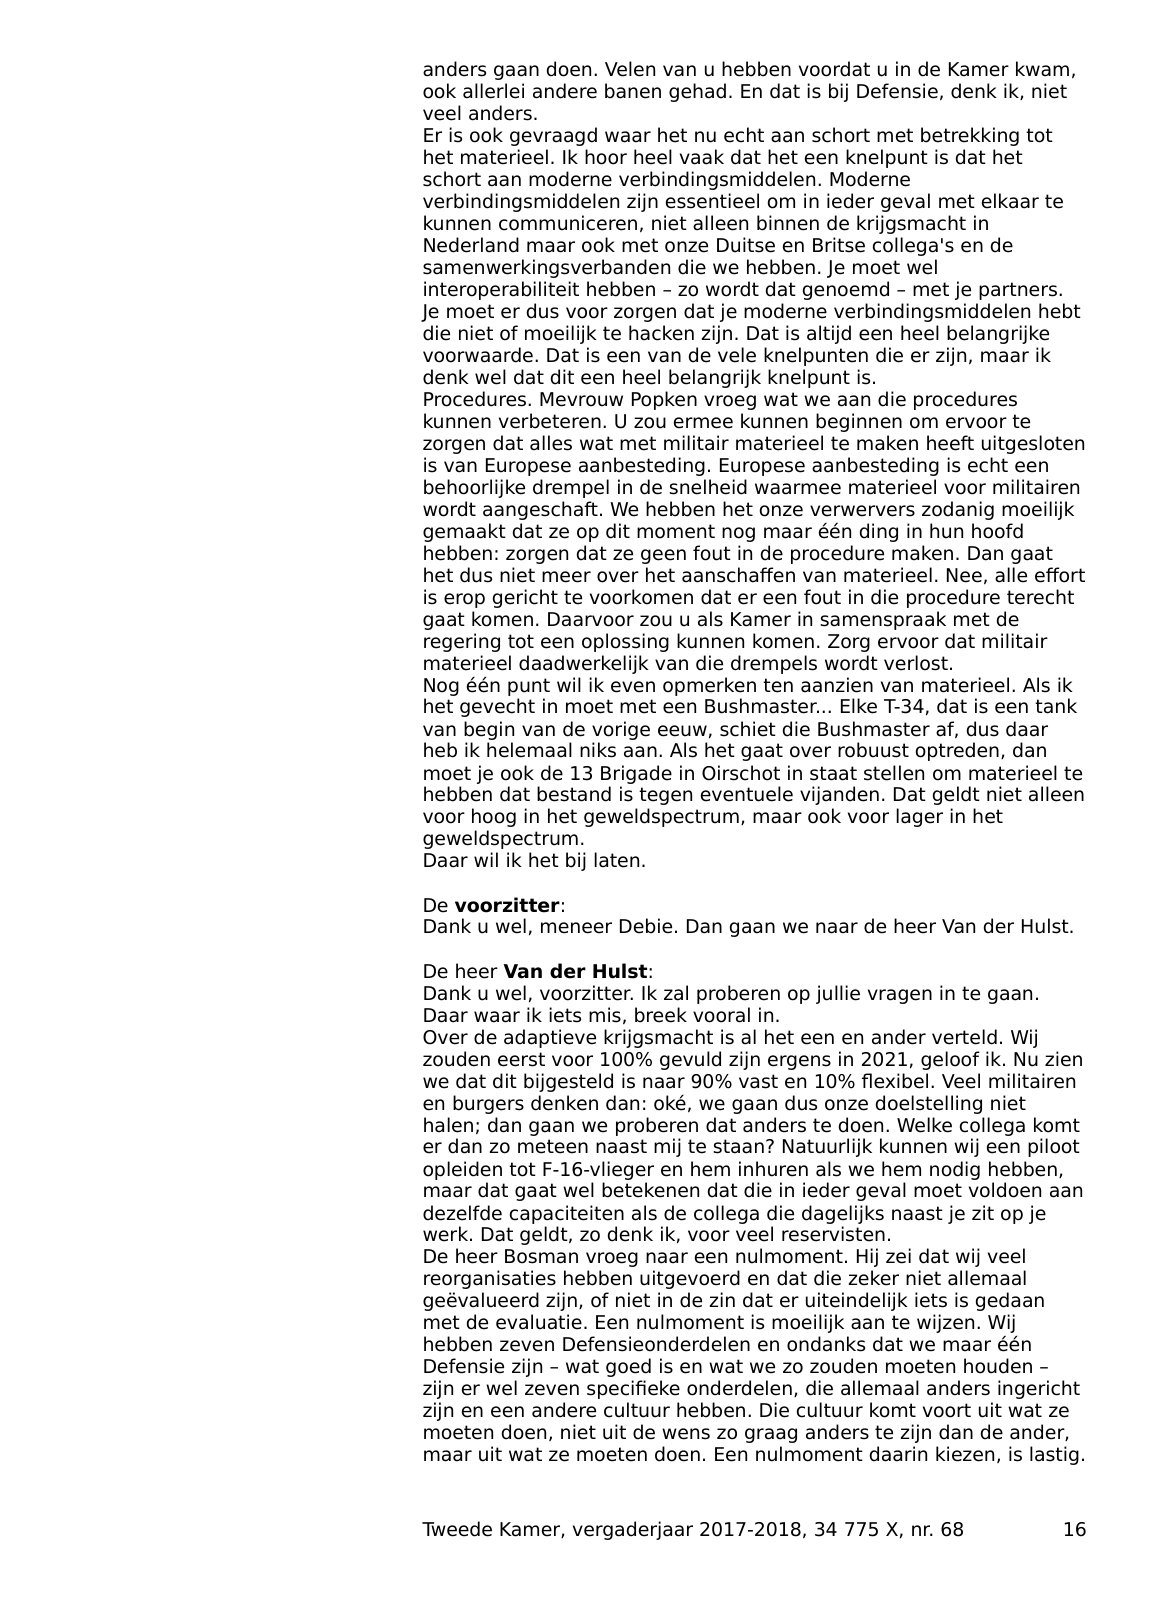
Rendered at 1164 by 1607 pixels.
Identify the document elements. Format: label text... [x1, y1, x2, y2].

text Over de adaptieve krijgsmacht is al het een en ander verteld. Wij zouden eerst voor 100% gevuld zijn ergens in 2021, geloof ik. Nu zien we dat dit bijgesteld is naar 90% vast en 10% flexibel. Veel militairen en burgers denken dan: oké, we gaan dus onze doelstelling niet halen; dan gaan we proberen dat anders te doen. Welke collega komt er dan zo meteen naast mij te staan? Natuurlijk kunnen wij een piloot opleiden tot F-16-vlieger en hem inhuren als we hem nodig hebben, maar dat gaat wel betekenen dat die in ieder geval moet voldoen aan dezelfde capaciteiten als de collega die dagelijks naast je zit op je werk. Dat geldt, zo denk ik, voor veel reservisten. [422, 1027, 1087, 1246]
text Dank u wel, voorzitter. Ik zal proberen op jullie vragen in te gaan. Daar waar ik iets mis, breek vooral in. [422, 983, 1087, 1027]
text Dank u wel, meneer Debie. Dan gaan we naar de heer Van der Hulst. [422, 916, 1087, 938]
text Er is ook gevraagd waar het nu echt aan schort met betrekking tot het materieel. Ik hoor heel vaak dat het een knelpunt is dat het schort aan moderne verbindingsmiddelen. Moderne verbindingsmiddelen zijn essentieel om in ieder geval met elkaar te kunnen communiceren, niet alleen binnen de krijgsmacht in Nederland maar ook met onze Duitse en Britse collega's en de samenwerkingsverbanden die we hebben. Je moet wel interoperabiliteit hebben – zo wordt dat genoemd – met je partners. Je moet er dus voor zorgen dat je moderne verbindingsmiddelen hebt die niet of moeilijk te hacken zijn. Dat is altijd een heel belangrijke voorwaarde. Dat is een van de vele knelpunten die er zijn, maar ik denk wel dat dit een heel belangrijk knelpunt is. [422, 125, 1087, 389]
text De heer Bosman vroeg naar een nulmoment. Hij zei dat wij veel reorganisaties hebben uitgevoerd en dat die zeker niet allemaal geëvalueerd zijn, of niet in de zin dat er uiteindelijk iets is gedaan met de evaluatie. Een nulmoment is moeilijk aan te wijzen. Wij hebben zeven Defensieonderdelen en ondanks dat we maar één Defensie zijn – wat goed is en wat we zo zouden moeten houden – zijn er wel zeven specifieke onderdelen, die allemaal anders ingericht zijn en een andere cultuur hebben. Die cultuur komt voort uit wat ze moeten doen, niet uit de wens zo graag anders te zijn dan de ander, maar uit wat ze moeten doen. Een nulmoment daarin kiezen, is lastig. [422, 1246, 1087, 1466]
text Procedures. Mevrouw Popken vroeg wat we aan die procedures kunnen verbeteren. U zou ermee kunnen beginnen om ervoor te zorgen dat alles wat met militair materieel te maken heeft uitgesloten is van Europese aanbesteding. Europese aanbesteding is echt een behoorlijke drempel in de snelheid waarmee materieel voor militairen wordt aangeschaft. We hebben het onze verwervers zodanig moeilijk gemaakt dat ze op dit moment nog maar één ding in hun hoofd hebben: zorgen dat ze geen fout in de procedure maken. Dan gaat het dus niet meer over het aanschaffen van materieel. Nee, alle effort is erop gericht te voorkomen dat er een fout in die procedure terecht gaat komen. Daarvoor zou u als Kamer in samenspraak met de regering tot een oplossing kunnen komen. Zorg ervoor dat militair materieel daadwerkelijk van die drempels wordt verlost. [422, 389, 1087, 674]
text De voorzitter: [422, 894, 1087, 916]
text De heer Van der Hulst: [422, 961, 1087, 983]
text Nog één punt wil ik even opmerken ten aanzien van materieel. Als ik het gevecht in moet met een Bushmaster... Elke T-34, dat is een tank van begin van de vorige eeuw, schiet die Bushmaster af, dus daar heb ik helemaal niks aan. Als het gaat over robuust optreden, dan moet je ook de 13 Brigade in Oirschot in staat stellen om materieel te hebben dat bestand is tegen eventuele vijanden. Dat geldt niet alleen voor hoog in het geweldspectrum, maar ook voor lager in het geweldspectrum. [422, 674, 1087, 850]
text Daar wil ik het bij laten. [422, 850, 1087, 872]
text anders gaan doen. Velen van u hebben voordat u in de Kamer kwam, ook allerlei andere banen gehad. En dat is bij Defensie, denk ik, niet veel anders. [422, 59, 1087, 125]
